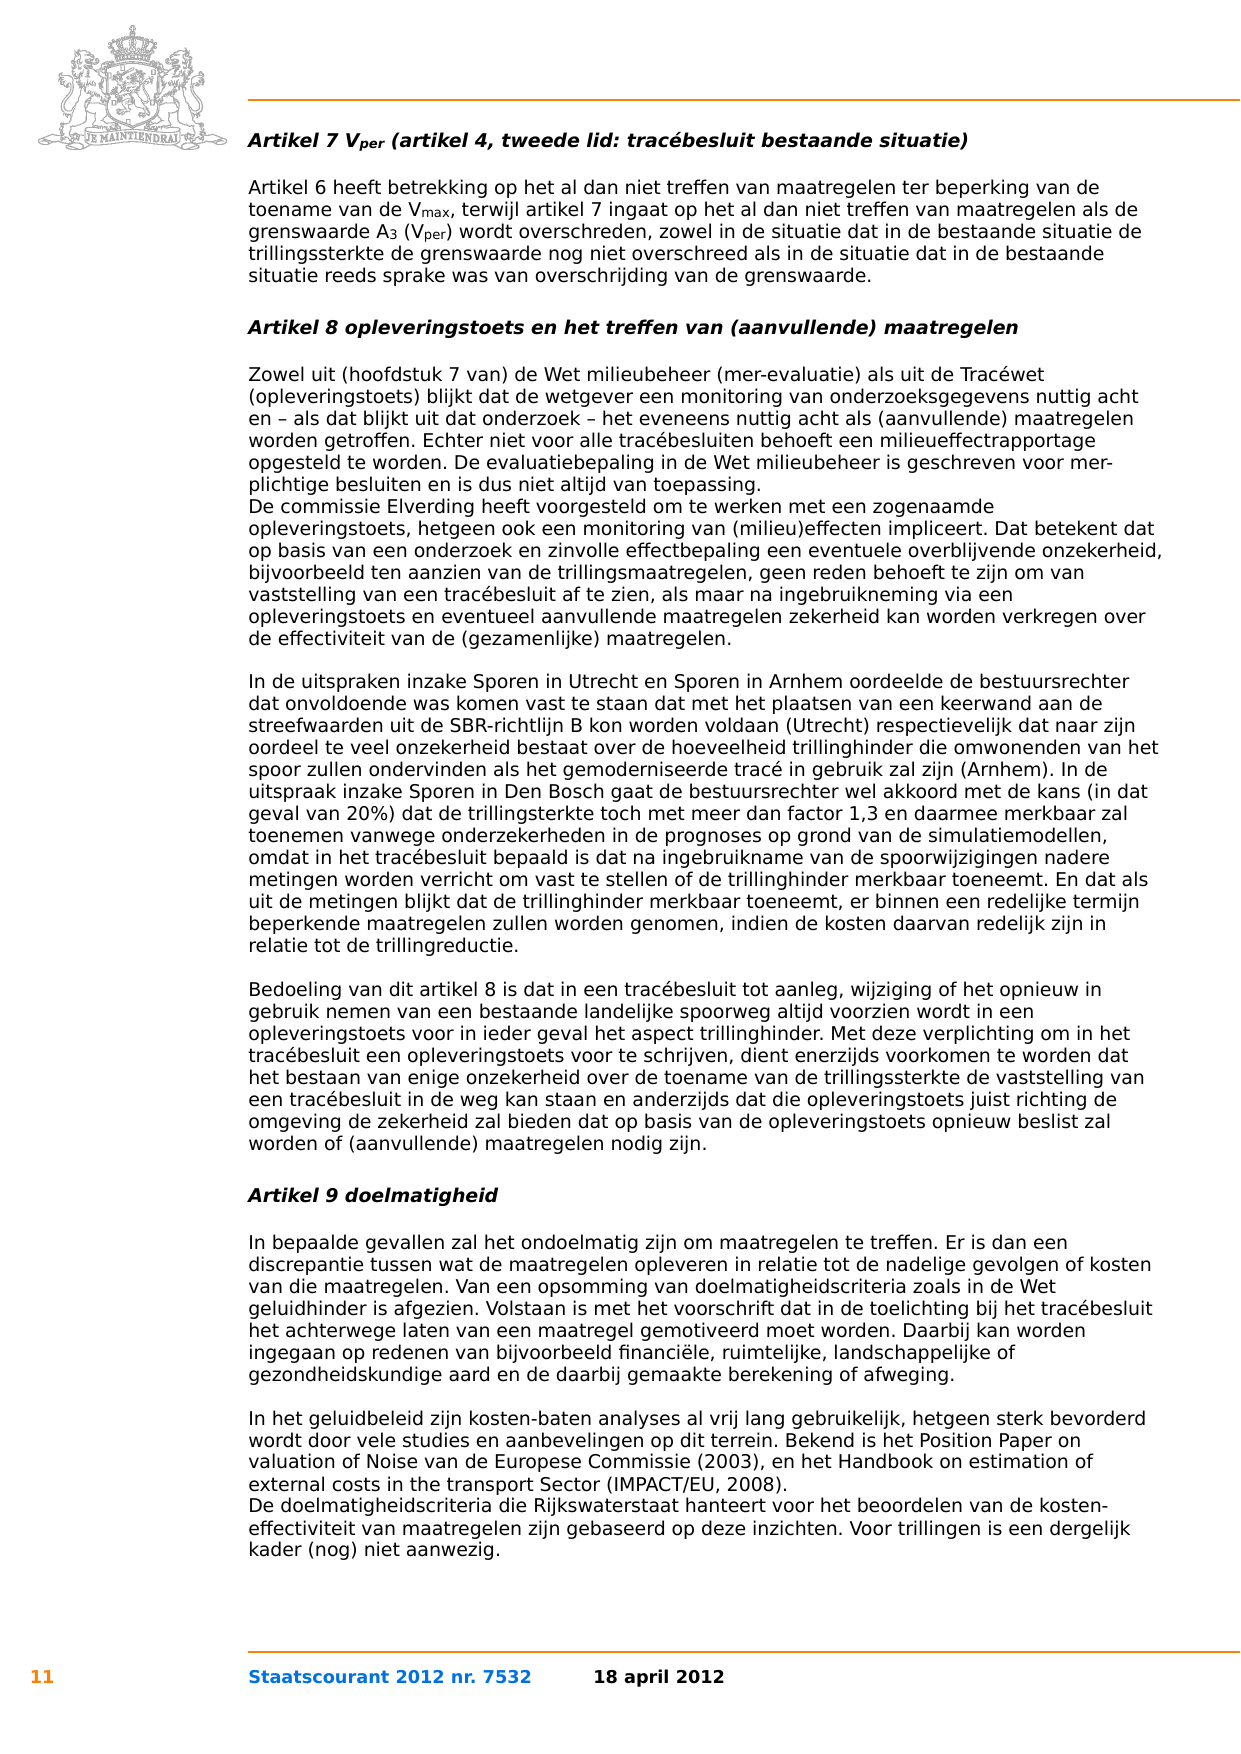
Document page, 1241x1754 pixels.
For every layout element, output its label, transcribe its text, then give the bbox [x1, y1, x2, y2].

text De commissie Elverding heeft voorgesteld om te werken met een zogenaamde opleveringstoets, hetgeen ook een monitoring van (milieu)effecten impliceert. Dat betekent dat op basis van een onderzoek en zinvolle effectbepaling een eventuele overblijvende onzekerheid, bijvoorbeeld ten aanzien van de trillingsmaatregelen, geen reden behoeft te zijn om van vaststelling van een tracébesluit af te zien, als maar na ingebruikneming via een opleveringstoets en eventueel aanvullende maatregelen zekerheid kan worden verkregen over de effectiviteit van de (gezamenlijke) maatregelen. [248, 496, 1163, 649]
subtitle Artikel 9 doelmatigheid [248, 1185, 1163, 1207]
text In bepaalde gevallen zal het ondoelmatig zijn om maatregelen te treffen. Er is dan een discrepantie tussen wat de maatregelen opleveren in relatie tot de nadelige gevolgen of kosten van die maatregelen. Van een opsomming van doelmatigheidscriteria zoals in de Wet geluidhinder is afgezien. Volstaan is met het voorschrift dat in de toelichting bij het tracébesluit het achterwege laten van een maatregel gemotiveerd moet worden. Daarbij kan worden ingegaan op redenen van bijvoorbeeld financiële, ruimtelijke, landschappelijke of gezondheidskundige aard en de daarbij gemaakte berekening of afweging. [248, 1232, 1163, 1386]
text Zowel uit (hoofdstuk 7 van) de Wet milieubeheer (mer-evaluatie) als uit de Tracéwet (opleveringstoets) blijkt dat de wetgever een monitoring van onderzoeksgegevens nuttig acht en – als dat blijkt uit dat onderzoek – het eveneens nuttig acht als (aanvullende) maatregelen worden getroffen. Echter niet voor alle tracébesluiten behoeft een milieueffectrapportage opgesteld te worden. De evaluatiebepaling in de Wet milieubeheer is geschreven voor mer-plichtige besluiten en is dus niet altijd van toepassing. [248, 364, 1163, 496]
text In het geluidbeleid zijn kosten-baten analyses al vrij lang gebruikelijk, hetgeen sterk bevorderd wordt door vele studies en aanbevelingen op dit terrein. Bekend is het Position Paper on valuation of Noise van de Europese Commissie (2003), en het Handbook on estimation of external costs in the transport Sector (IMPACT/EU, 2008). [248, 1407, 1163, 1495]
picture [38, 25, 227, 150]
text Bedoeling van dit artikel 8 is dat in een tracébesluit tot aanleg, wijziging of het opnieuw in gebruik nemen van een bestaande landelijke spoorweg altijd voorzien wordt in een opleveringstoets voor in ieder geval het aspect trillinghinder. Met deze verplichting om in het tracébesluit een opleveringstoets voor te schrijven, dient enerzijds voorkomen te worden dat het bestaan van enige onzekerheid over de toename van de trillingssterkte de vaststelling van een tracébesluit in de weg kan staan en anderzijds dat die opleveringstoets juist richting de omgeving de zekerheid zal bieden dat op basis van de opleveringstoets opnieuw beslist zal worden of (aanvullende) maatregelen nodig zijn. [248, 979, 1163, 1155]
text Artikel 6 heeft betrekking op het al dan niet treffen van maatregelen ter beperking van de toename van de Vmax, terwijl artikel 7 ingaat op het al dan niet treffen van maatregelen als de grenswaarde A3 (Vper) wordt overschreden, zowel in de situatie dat in de bestaande situatie de trillingssterkte de grenswaarde nog niet overschreed als in de situatie dat in de bestaande situatie reeds sprake was van overschrijding van de grenswaarde. [248, 177, 1163, 287]
text De doelmatigheidscriteria die Rijkswaterstaat hanteert voor het beoordelen van de kosten-effectiviteit van maatregelen zijn gebaseerd op deze inzichten. Voor trillingen is een dergelijk kader (nog) niet aanwezig. [248, 1495, 1163, 1561]
subtitle Artikel 8 opleveringstoets en het treffen van (aanvullende) maatregelen [248, 317, 1163, 339]
text In de uitspraken inzake Sporen in Utrecht en Sporen in Arnhem oordeelde de bestuursrechter dat onvoldoende was komen vast te staan dat met het plaatsen van een keerwand aan de streefwaarden uit de SBR-richtlijn B kon worden voldaan (Utrecht) respectievelijk dat naar zijn oordeel te veel onzekerheid bestaat over de hoeveelheid trillinghinder die omwonenden van het spoor zullen ondervinden als het gemoderniseerde tracé in gebruik zal zijn (Arnhem). In de uitspraak inzake Sporen in Den Bosch gaat de bestuursrechter wel akkoord met de kans (in dat geval van 20%) dat de trillingsterkte toch met meer dan factor 1,3 en daarmee merkbaar zal toenemen vanwege onderzekerheden in de prognoses op grond van de simulatiemodellen, omdat in het tracébesluit bepaald is dat na ingebruikname van de spoorwijzigingen nadere metingen worden verricht om vast te stellen of de trillinghinder merkbaar toeneemt. En dat als uit de metingen blijkt dat de trillinghinder merkbaar toeneemt, er binnen een redelijke termijn beperkende maatregelen zullen worden genomen, indien de kosten daarvan redelijk zijn in relatie tot de trillingreductie. [248, 671, 1163, 957]
subtitle Artikel 7 Vper (artikel 4, tweede lid: tracébesluit bestaande situatie) [248, 130, 1163, 152]
